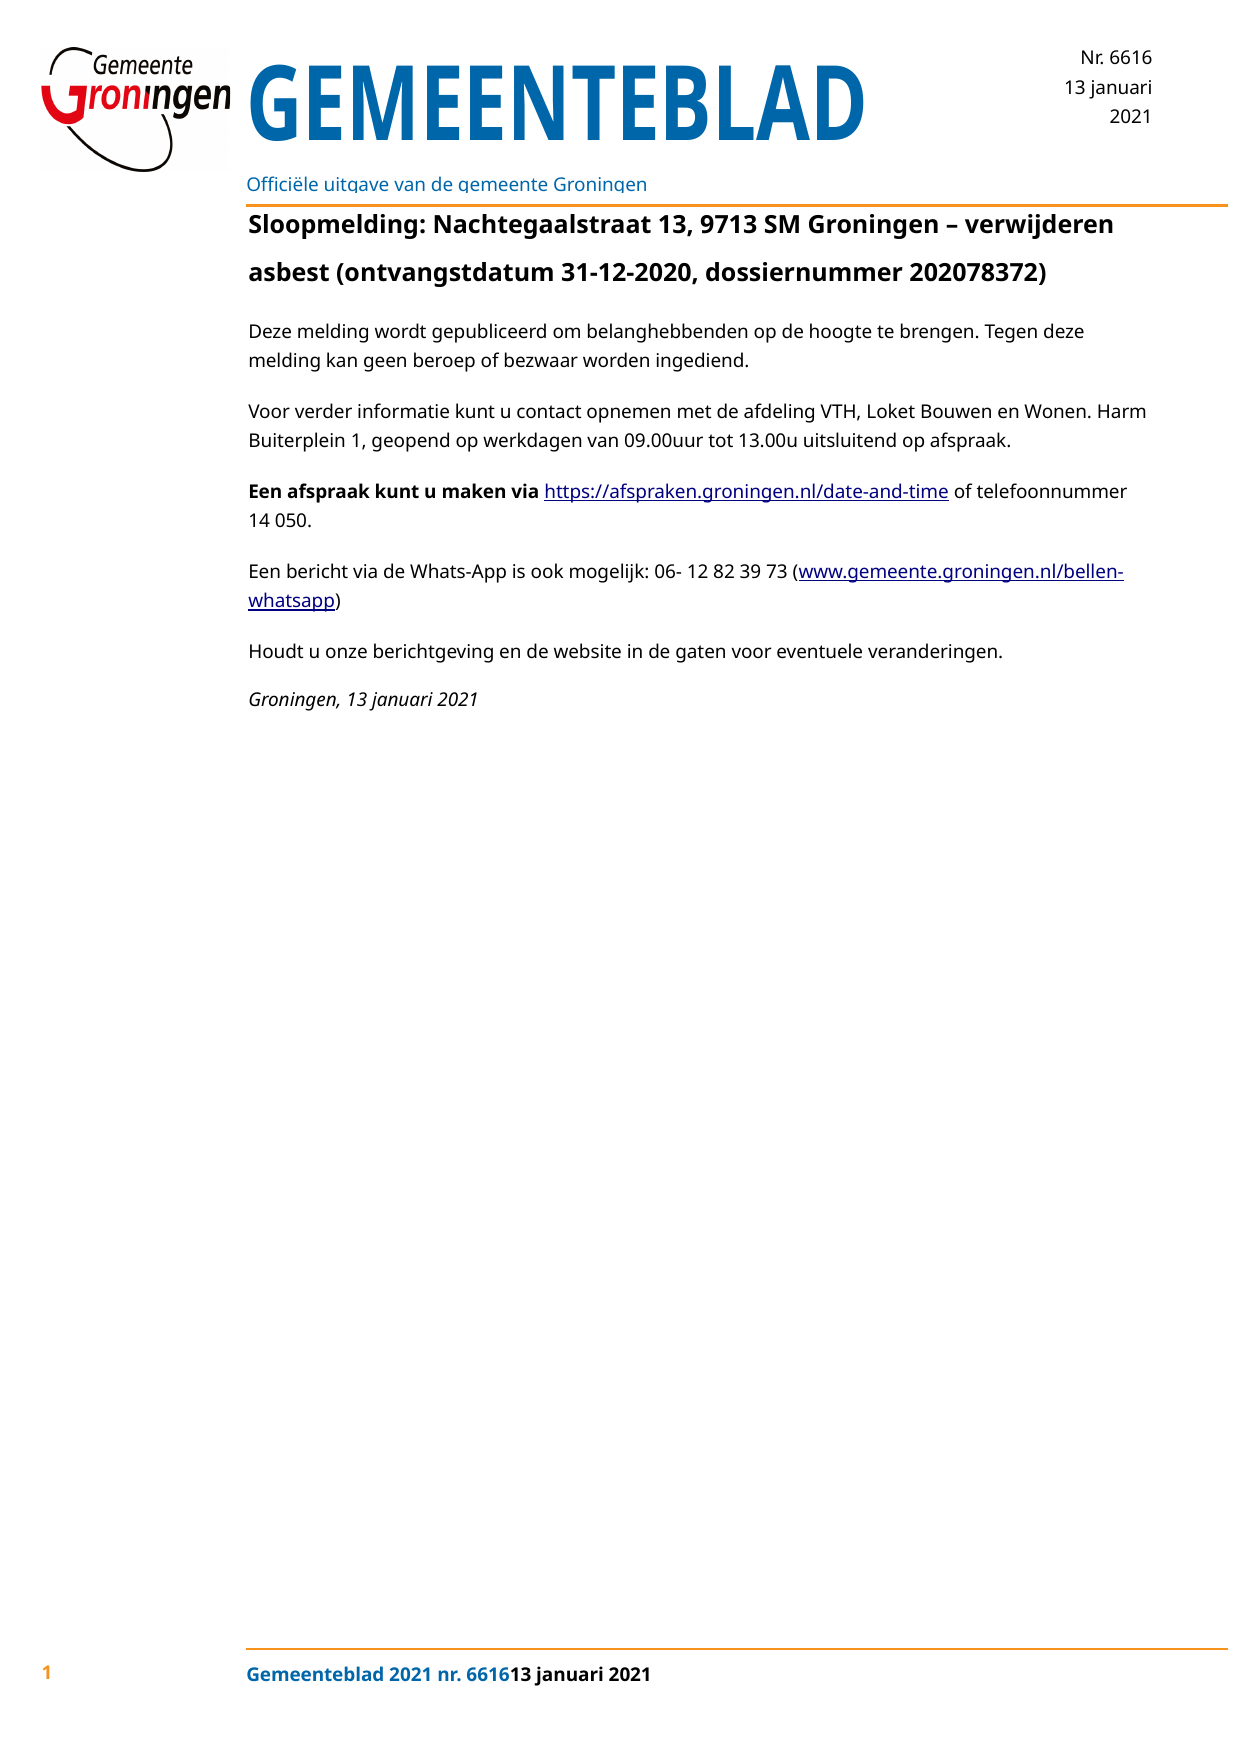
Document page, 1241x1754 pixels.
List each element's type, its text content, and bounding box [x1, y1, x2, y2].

text Sloopmelding: Nachtegaalstraat 13, 9713 SM Groningen – verwijderen asbest (ontvangstdatum 31-12-2020, dossiernummer 202078372) [248, 207, 1152, 288]
text Groningen, 13 januari 2021 [248, 686, 1152, 711]
text Voor verder informatie kunt u contact opnemen met de afdeling VTH, Loket Bouwen en Wonen. Harm Buiterplein 1, geopend op werkdagen van 09.00uur tot 13.00u uitsluitend op afspraak. [248, 398, 1152, 453]
text Houdt u onze berichtgeving en de website in de gaten voor eventuele veranderingen. [248, 638, 1152, 664]
text Deze melding wordt gepubliceerd om belanghebbenden op de hoogte te brengen. Tegen deze melding kan geen beroep of bezwaar worden ingediend. [248, 318, 1152, 373]
picture [41, 47, 231, 172]
text Een bericht via de Whats-App is ook mogelijk: 06- 12 82 39 73 (www.gemeente.groningen.nl/bellen-whatsapp) [248, 558, 1152, 613]
text Een afspraak kunt u maken via https://afspraken.groningen.nl/date-and-time of telefoonnummer 14 050. [248, 478, 1152, 533]
